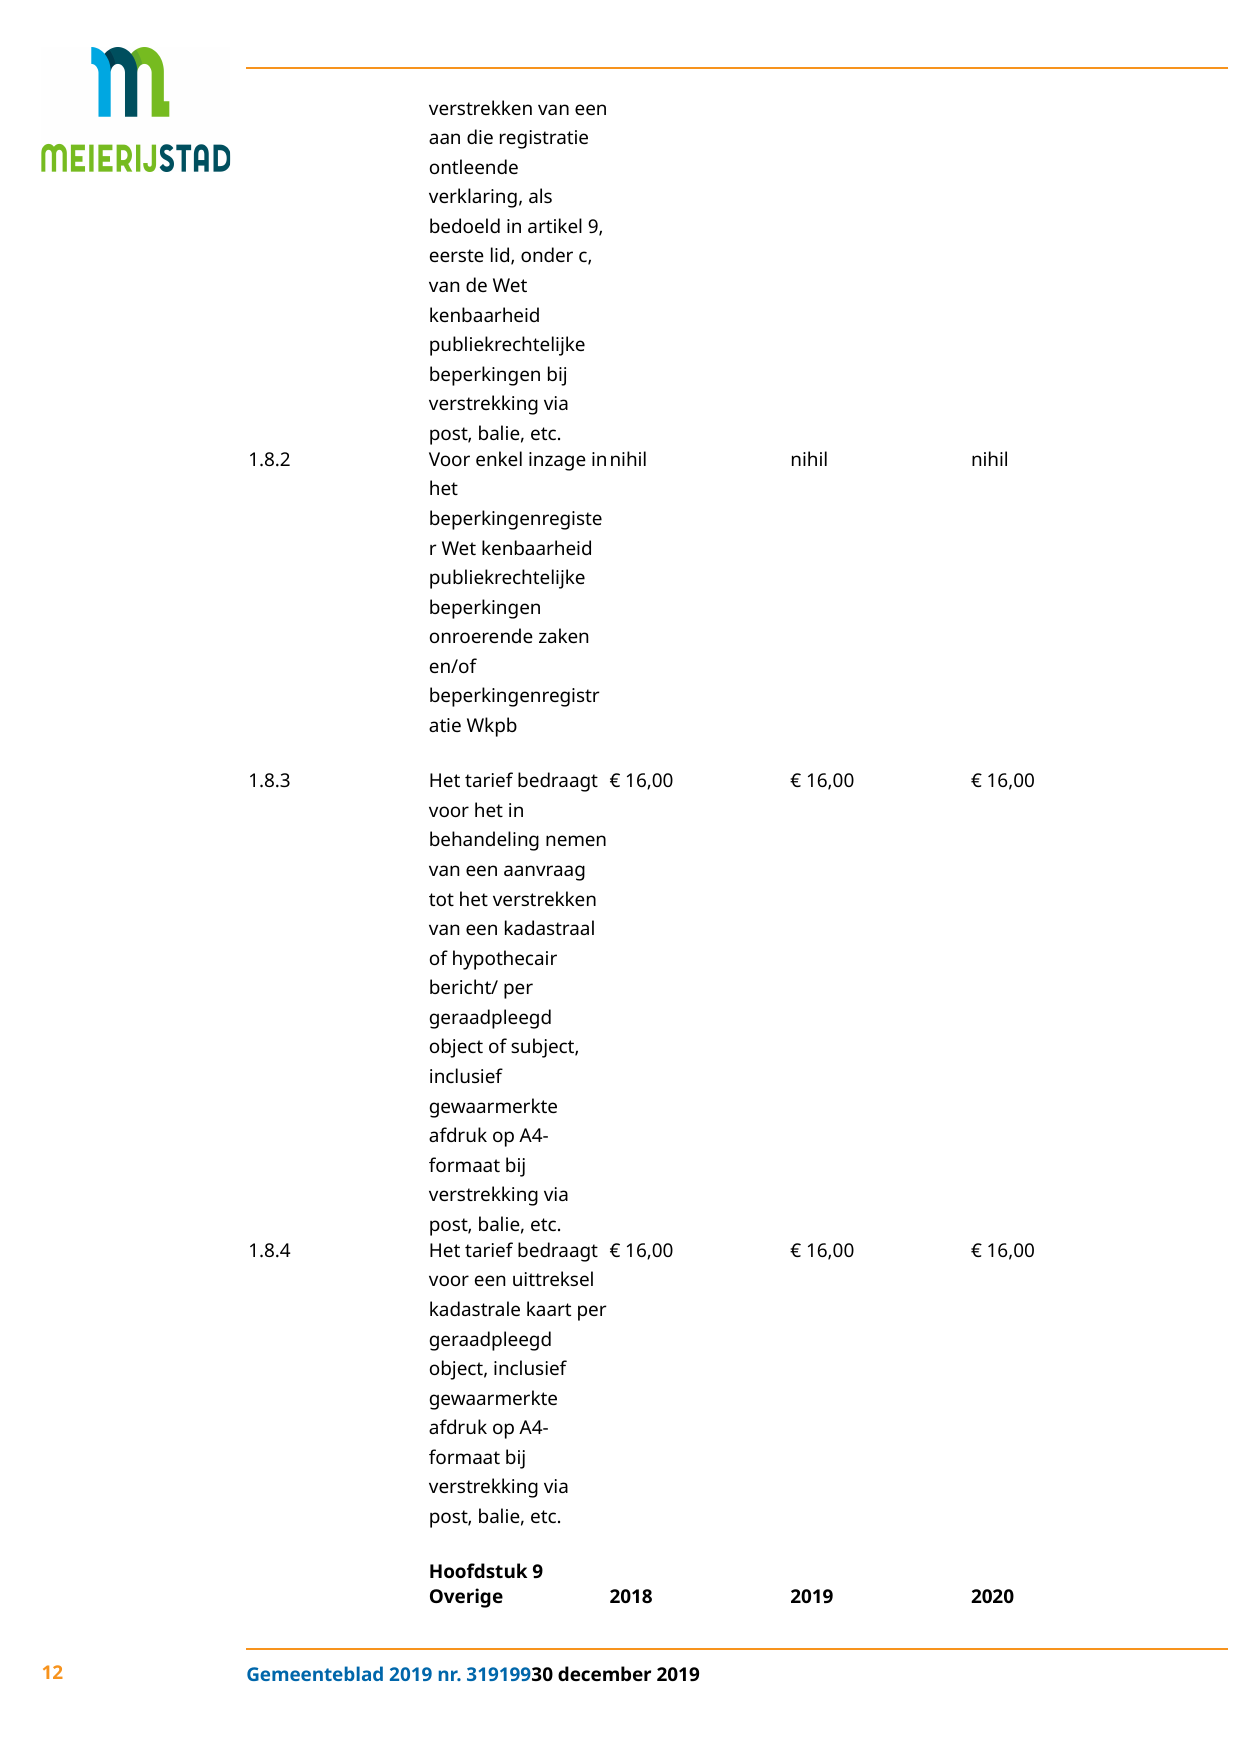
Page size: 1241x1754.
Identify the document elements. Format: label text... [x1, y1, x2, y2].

table_cell 1.8.3 [248, 768, 429, 1237]
table_cell [248, 1529, 429, 1555]
table_cell Overige [429, 1584, 609, 1609]
picture [41, 47, 231, 172]
table_cell 2019 [790, 1584, 971, 1609]
table_cell nihil [609, 446, 790, 767]
table_cell nihil [790, 446, 971, 767]
table_cell 1.8.4 [248, 1237, 429, 1529]
table_cell Voor enkel inzage in het beperkingenregister Wet kenbaarheid publiekrechtelijke beperkingen onroerende zaken en/of beperkingenregistratie Wkpb [429, 446, 609, 767]
table_cell € 16,00 [971, 1237, 1152, 1529]
table_cell 2018 [609, 1584, 790, 1609]
table_cell € 16,00 [609, 768, 790, 1237]
table_cell [790, 1529, 971, 1555]
table_cell Het tarief bedraagt voor het in behandeling nemen van een aanvraag tot het verstrekken van een kadastraal of hypothecair bericht/ per geraadpleegd object of subject, inclusief gewaarmerkte afdruk op A4-formaat bij verstrekking via post, balie, etc. [429, 768, 609, 1237]
table_cell € 16,00 [609, 1237, 790, 1529]
table_cell 2020 [971, 1584, 1152, 1609]
table_cell [248, 1584, 429, 1609]
table_cell € 16,00 [790, 1237, 971, 1529]
table_cell [609, 1529, 790, 1555]
table_cell € 16,00 [790, 768, 971, 1237]
table_header [971, 1558, 1152, 1584]
table_cell [971, 95, 1152, 446]
table_cell nihil [971, 446, 1152, 767]
table_cell 1.8.2 [248, 446, 429, 767]
table_header Hoofdstuk 9 [429, 1558, 609, 1584]
table_header [609, 1558, 790, 1584]
table_cell [971, 1529, 1152, 1555]
table_cell [609, 95, 790, 446]
table_cell [790, 95, 971, 446]
table_cell [429, 1529, 609, 1555]
table_cell € 16,00 [971, 768, 1152, 1237]
table_cell Het tarief bedraagt voor een uittreksel kadastrale kaart per geraadpleegd object, inclusief gewaarmerkte afdruk op A4-formaat bij verstrekking via post, balie, etc. [429, 1237, 609, 1529]
table_cell verstrekken van een aan die registratie ontleende verklaring, als bedoeld in artikel 9, eerste lid, onder c, van de Wet kenbaarheid publiekrechtelijke beperkingen bij verstrekking via post, balie, etc. [429, 95, 609, 446]
table_header [248, 1558, 429, 1584]
table_header [790, 1558, 971, 1584]
table_cell [248, 95, 429, 446]
